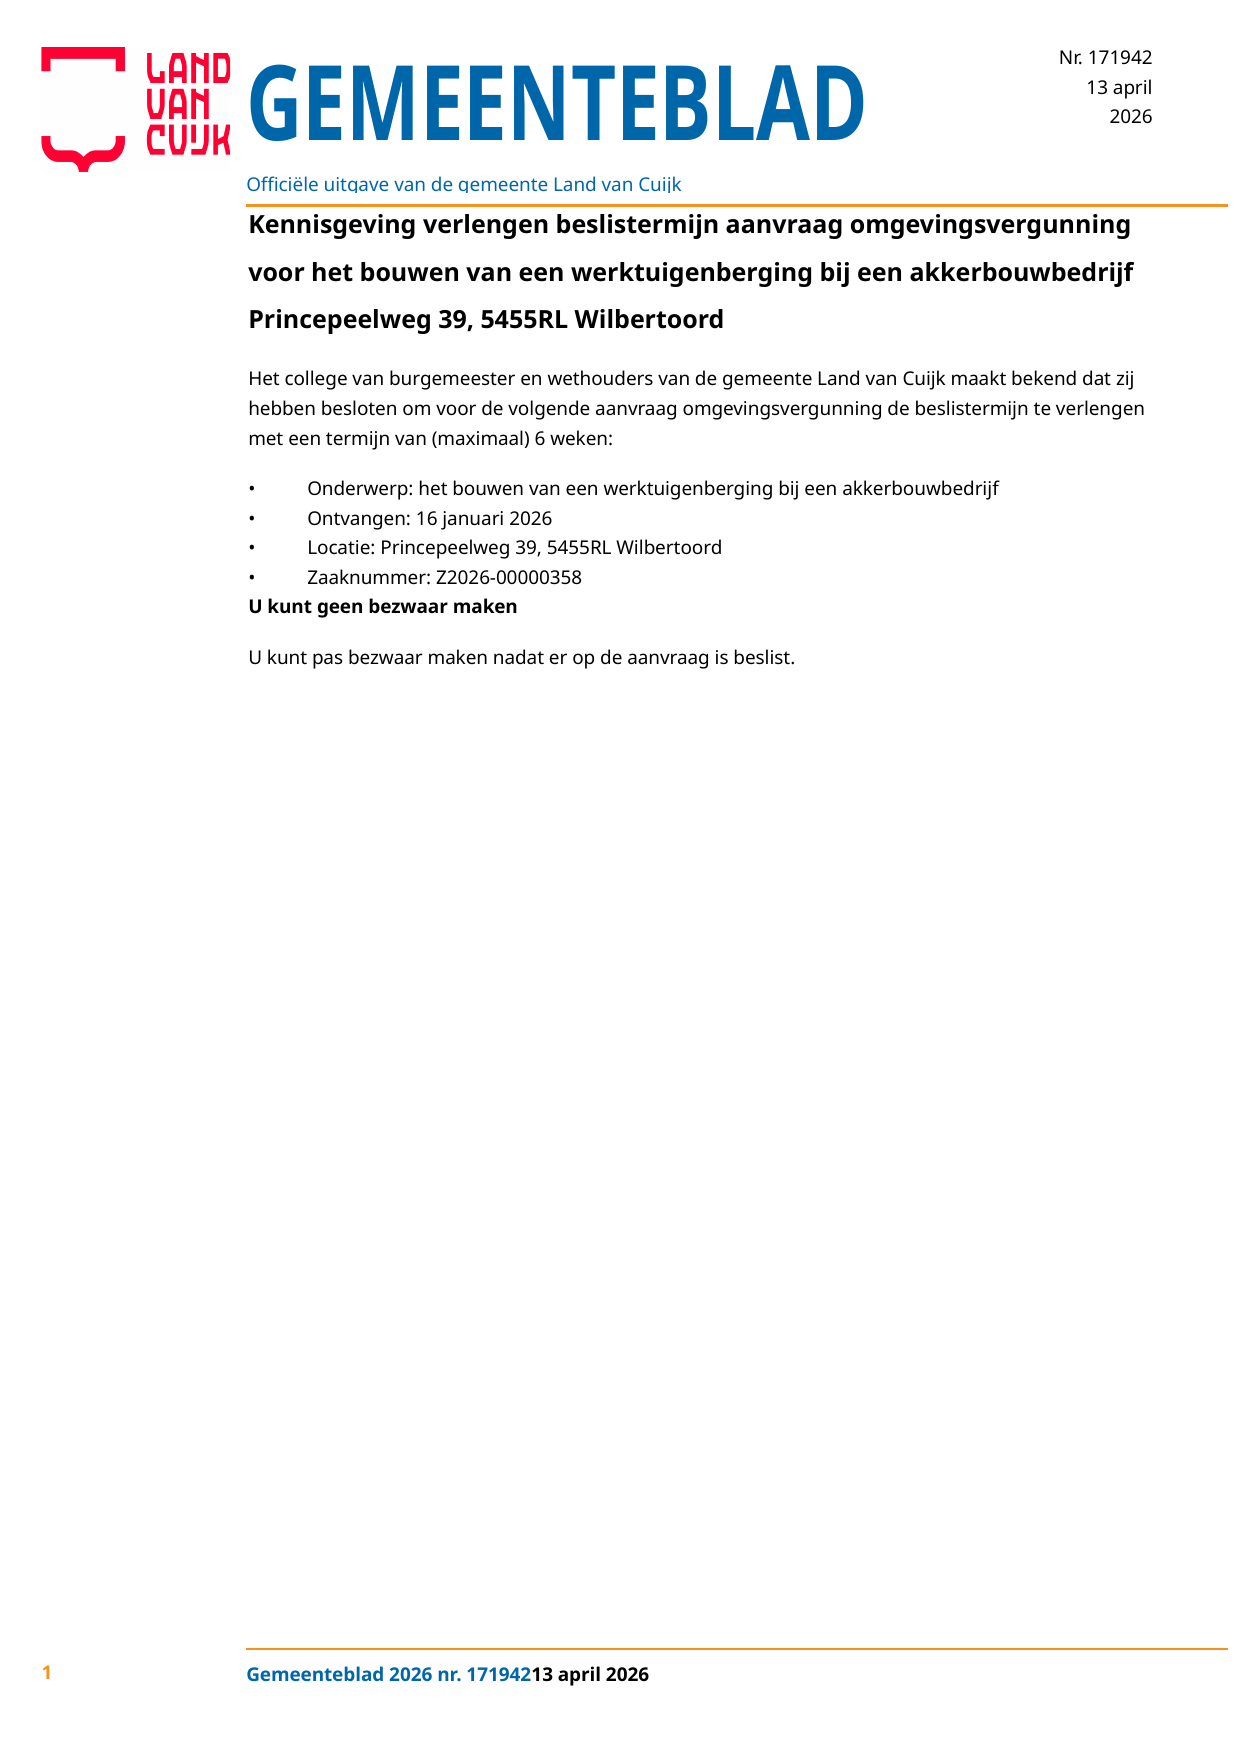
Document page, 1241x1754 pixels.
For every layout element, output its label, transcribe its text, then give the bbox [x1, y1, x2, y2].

picture [41, 47, 231, 172]
text U kunt pas bezwaar maken nadat er op de aanvraag is beslist. [248, 644, 1152, 669]
list Ontvangen: 16 januari 2026 [248, 505, 1152, 530]
text Kennisgeving verlengen beslistermijn aanvraag omgevingsvergunning voor het bouwen van een werktuigenberging bij een akkerbouwbedrijf Princepeelweg 39, 5455RL Wilbertoord [248, 207, 1152, 336]
list Locatie: Princepeelweg 39, 5455RL Wilbertoord [248, 534, 1152, 560]
list Onderwerp: het bouwen van een werktuigenberging bij een akkerbouwbedrijf [248, 475, 1152, 501]
text U kunt geen bezwaar maken [248, 593, 1152, 619]
list Zaaknummer: Z2026-00000358 [248, 564, 1152, 589]
text Het college van burgemeester en wethouders van de gemeente Land van Cuijk maakt bekend dat zij hebben besloten om voor de volgende aanvraag omgevingsvergunning de beslistermijn te verlengen met een termijn van (maximaal) 6 weken: [248, 366, 1152, 450]
